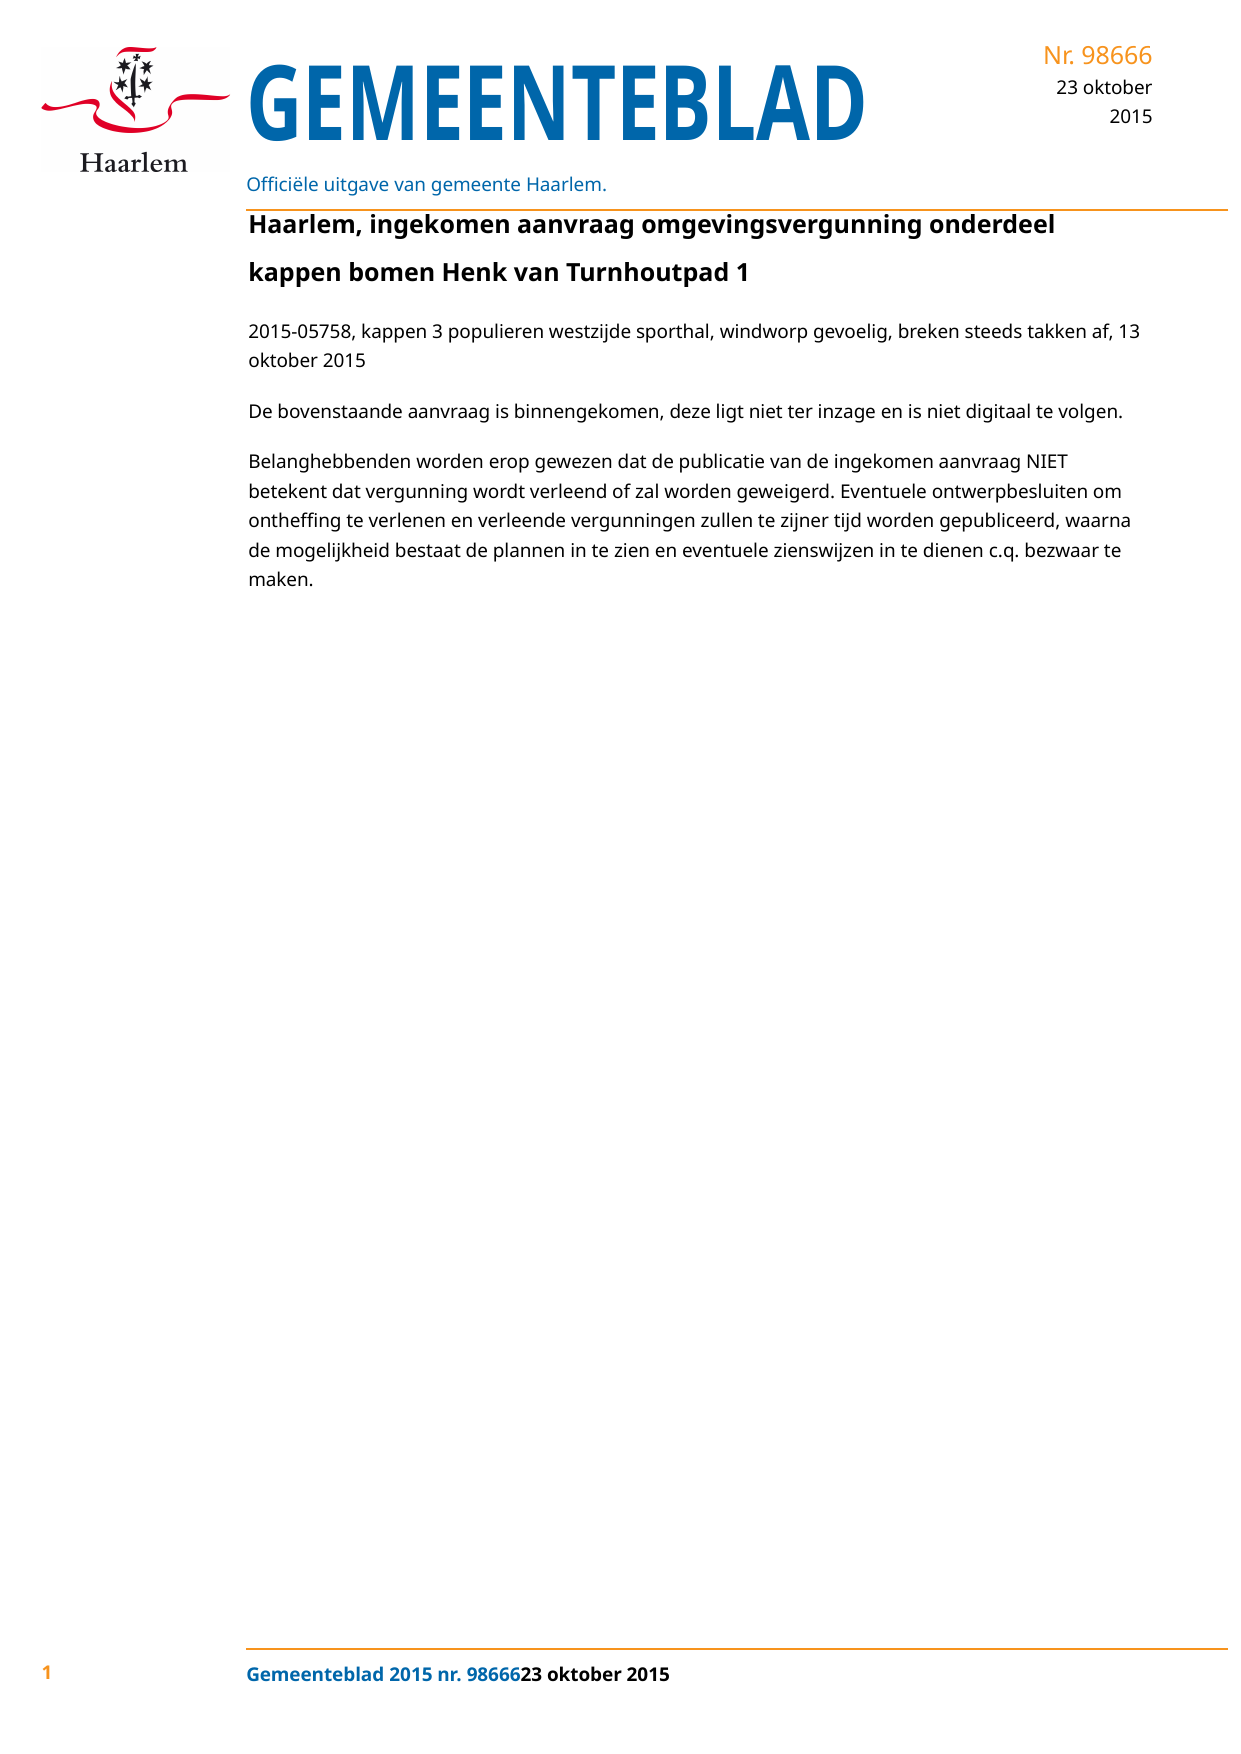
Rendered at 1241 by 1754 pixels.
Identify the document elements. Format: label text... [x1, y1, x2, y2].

text Belanghebbenden worden erop gewezen dat de publicatie van de ingekomen aanvraag NIET betekent dat vergunning wordt verleend of zal worden geweigerd. Eventuele ontwerpbesluiten om ontheffing te verlenen en verleende vergunningen zullen te zijner tijd worden gepubliceerd, waarna de mogelijkheid bestaat de plannen in te zien en eventuele zienswijzen in te dienen c.q. bezwaar te maken. [248, 448, 1152, 592]
picture [41, 47, 231, 172]
text 2015-05758, kappen 3 populieren westzijde sporthal, windworp gevoelig, breken steeds takken af, 13 oktober 2015 [248, 318, 1152, 373]
text Haarlem, ingekomen aanvraag omgevingsvergunning onderdeel kappen bomen Henk van Turnhoutpad 1 [248, 211, 1152, 288]
text De bovenstaande aanvraag is binnengekomen, deze ligt niet ter inzage en is niet digitaal te volgen. [248, 398, 1152, 424]
